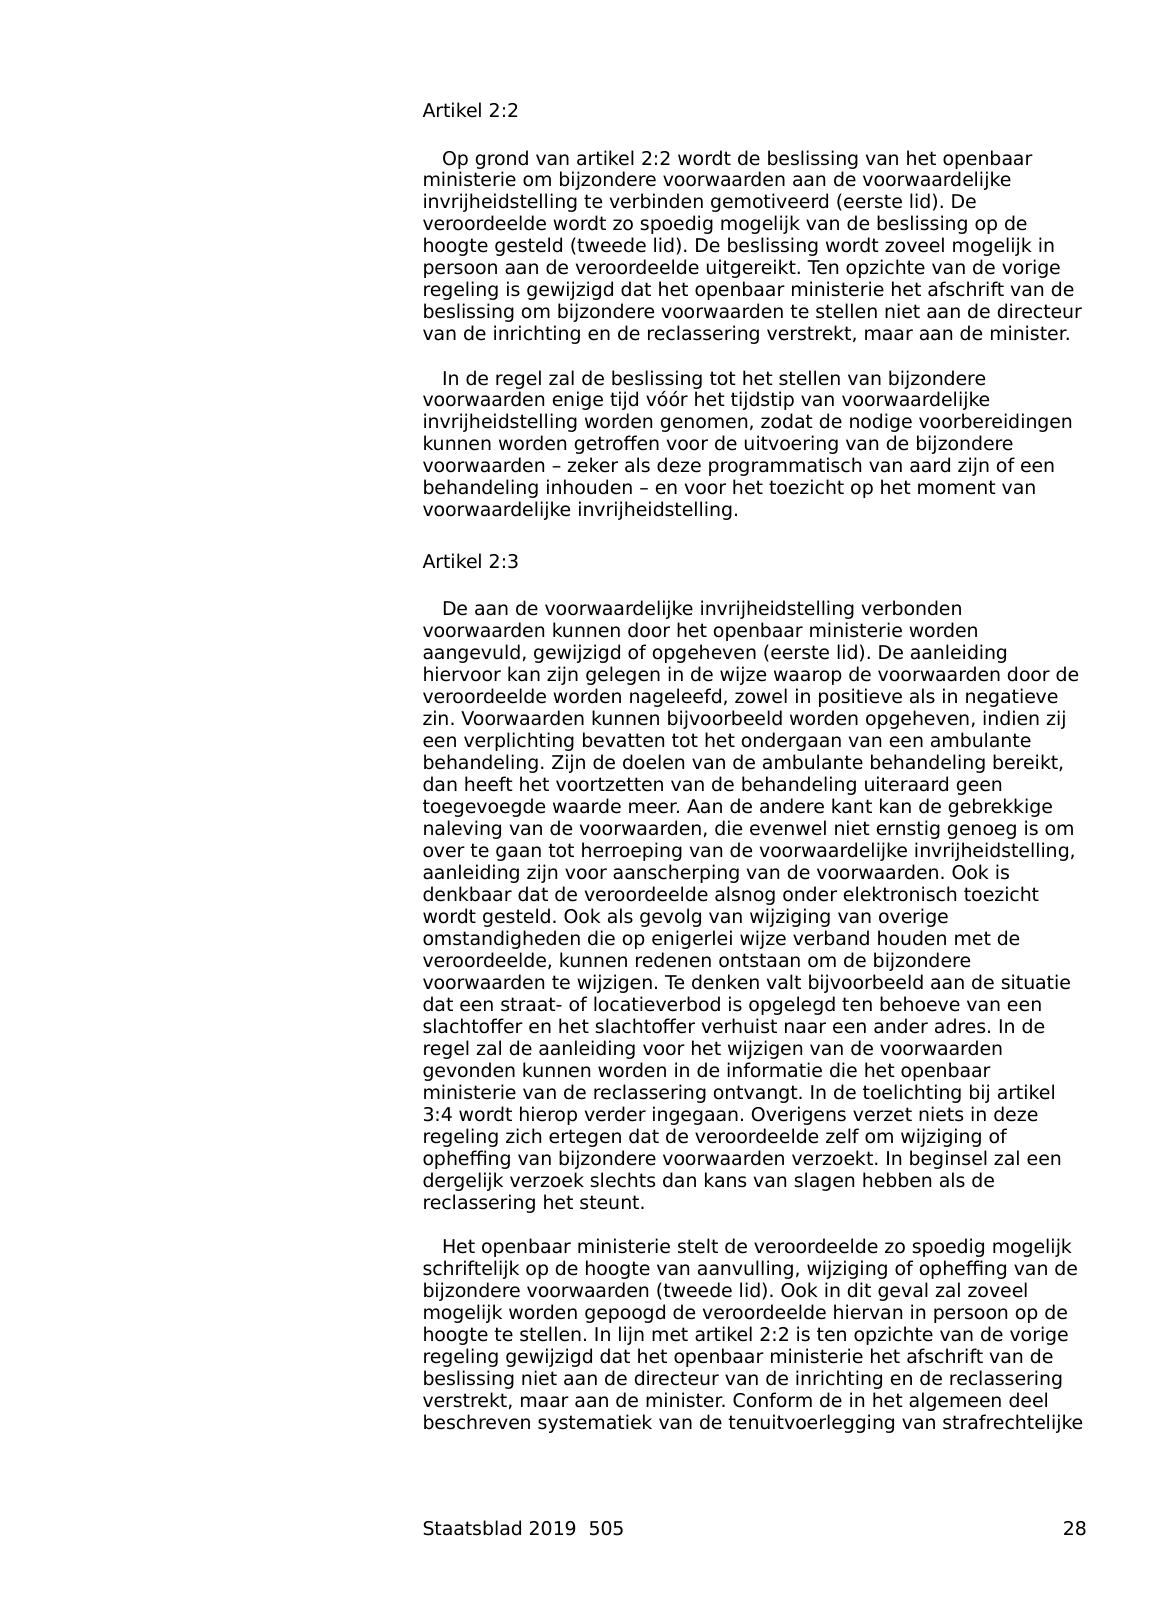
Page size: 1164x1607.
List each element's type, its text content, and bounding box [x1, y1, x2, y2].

text In de regel zal de beslissing tot het stellen van bijzondere voorwaarden enige tijd vóór het tijdstip van voorwaardelijke invrijheidstelling worden genomen, zodat de nodige voorbereidingen kunnen worden getroffen voor de uitvoering van de bijzondere voorwaarden – zeker als deze programmatisch van aard zijn of een behandeling inhouden – en voor het toezicht op het moment van voorwaardelijke invrijheidstelling. [422, 367, 1087, 521]
text De aan de voorwaardelijke invrijheidstelling verbonden voorwaarden kunnen door het openbaar ministerie worden aangevuld, gewijzigd of opgeheven (eerste lid). De aanleiding hiervoor kan zijn gelegen in de wijze waarop de voorwaarden door de veroordeelde worden nageleefd, zowel in positieve als in negatieve zin. Voorwaarden kunnen bijvoorbeeld worden opgeheven, indien zij een verplichting bevatten tot het ondergaan van een ambulante behandeling. Zijn de doelen van de ambulante behandeling bereikt, dan heeft het voortzetten van de behandeling uiteraard geen toegevoegde waarde meer. Aan de andere kant kan de gebrekkige naleving van de voorwaarden, die evenwel niet ernstig genoeg is om over te gaan tot herroeping van de voorwaardelijke invrijheidstelling, aanleiding zijn voor aanscherping van de voorwaarden. Ook is denkbaar dat de veroordeelde alsnog onder elektronisch toezicht wordt gesteld. Ook als gevolg van wijziging van overige omstandigheden die op enigerlei wijze verband houden met de veroordeelde, kunnen redenen ontstaan om de bijzondere voorwaarden te wijzigen. Te denken valt bijvoorbeeld aan de situatie dat een straat- of locatieverbod is opgelegd ten behoeve van een slachtoffer en het slachtoffer verhuist naar een ander adres. In de regel zal de aanleiding voor het wijzigen van de voorwaarden gevonden kunnen worden in de informatie die het openbaar ministerie van de reclassering ontvangt. In de toelichting bij artikel 3:4 wordt hierop verder ingegaan. Overigens verzet niets in deze regeling zich ertegen dat de veroordeelde zelf om wijziging of opheffing van bijzondere voorwaarden verzoekt. In beginsel zal een dergelijk verzoek slechts dan kans van slagen hebben als de reclassering het steunt. [422, 598, 1087, 1214]
text Op grond van artikel 2:2 wordt de beslissing van het openbaar ministerie om bijzondere voorwaarden aan de voorwaardelijke invrijheidstelling te verbinden gemotiveerd (eerste lid). De veroordeelde wordt zo spoedig mogelijk van de beslissing op de hoogte gesteld (tweede lid). De beslissing wordt zoveel mogelijk in persoon aan de veroordeelde uitgereikt. Ten opzichte van de vorige regeling is gewijzigd dat het openbaar ministerie het afschrift van de beslissing om bijzondere voorwaarden te stellen niet aan de directeur van de inrichting en de reclassering verstrekt, maar aan de minister. [422, 147, 1087, 345]
subtitle Artikel 2:3 [422, 551, 1087, 573]
subtitle Artikel 2:2 [422, 100, 1087, 122]
text Het openbaar ministerie stelt de veroordeelde zo spoedig mogelijk schriftelijk op de hoogte van aanvulling, wijziging of opheffing van de bijzondere voorwaarden (tweede lid). Ook in dit geval zal zoveel mogelijk worden gepoogd de veroordeelde hiervan in persoon op de hoogte te stellen. In lijn met artikel 2:2 is ten opzichte van de vorige regeling gewijzigd dat het openbaar ministerie het afschrift van de beslissing niet aan de directeur van de inrichting en de reclassering verstrekt, maar aan de minister. Conform de in het algemeen deel beschreven systematiek van de tenuitvoerlegging van strafrechtelijke [422, 1236, 1087, 1434]
